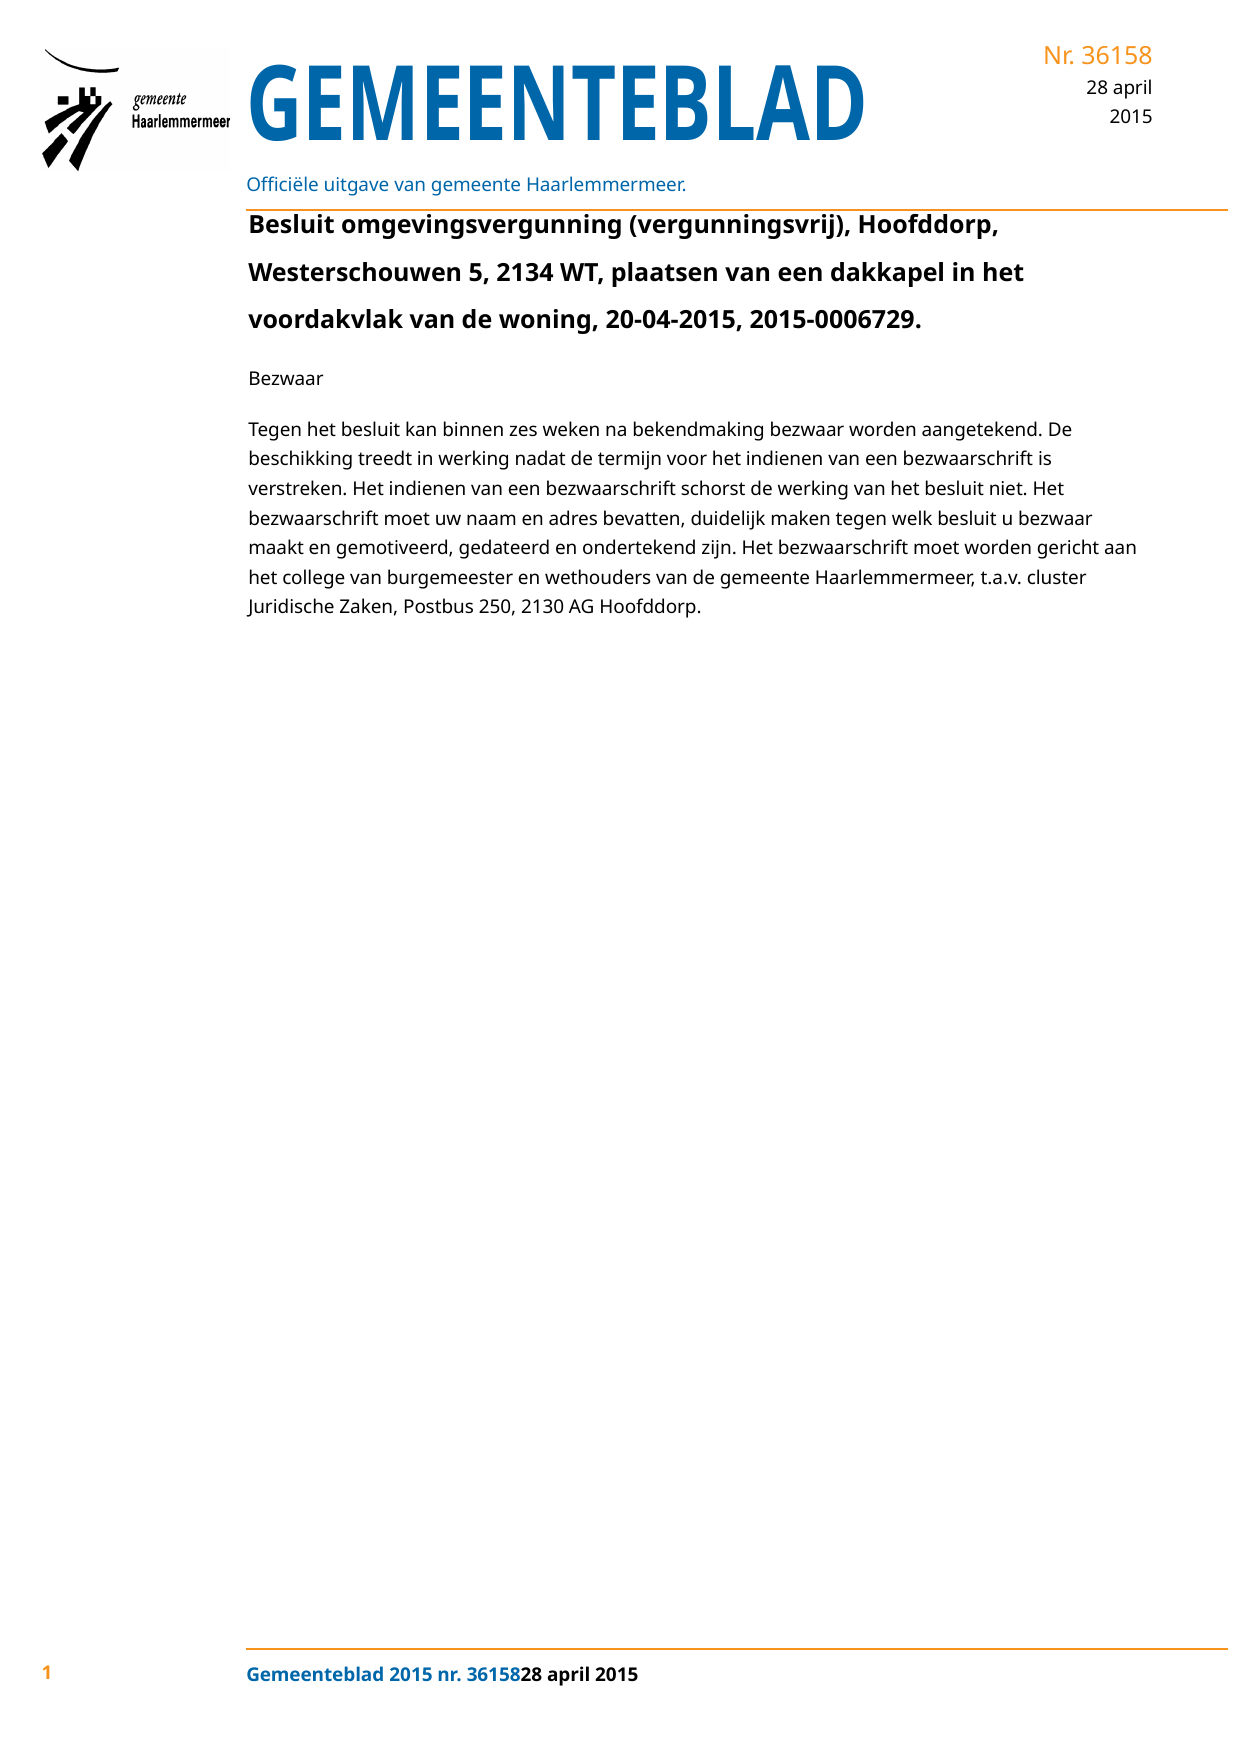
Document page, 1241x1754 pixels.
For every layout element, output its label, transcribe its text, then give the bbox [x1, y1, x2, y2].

text Bezwaar [248, 366, 1152, 391]
picture [41, 47, 231, 172]
text Besluit omgevingsvergunning (vergunningsvrij), Hoofddorp, Westerschouwen 5, 2134 WT, plaatsen van een dakkapel in het voordakvlak van de woning, 20-04-2015, 2015-0006729. [248, 211, 1152, 336]
text Tegen het besluit kan binnen zes weken na bekendmaking bezwaar worden aangetekend. De beschikking treedt in werking nadat de termijn voor het indienen van een bezwaarschrift is verstreken. Het indienen van een bezwaarschrift schorst de werking van het besluit niet. Het bezwaarschrift moet uw naam en adres bevatten, duidelijk maken tegen welk besluit u bezwaar maakt en gemotiveerd, gedateerd en ondertekend zijn. Het bezwaarschrift moet worden gericht aan het college van burgemeester en wethouders van de gemeente Haarlemmermeer, t.a.v. cluster Juridische Zaken, Postbus 250, 2130 AG Hoofddorp. [248, 416, 1152, 619]
